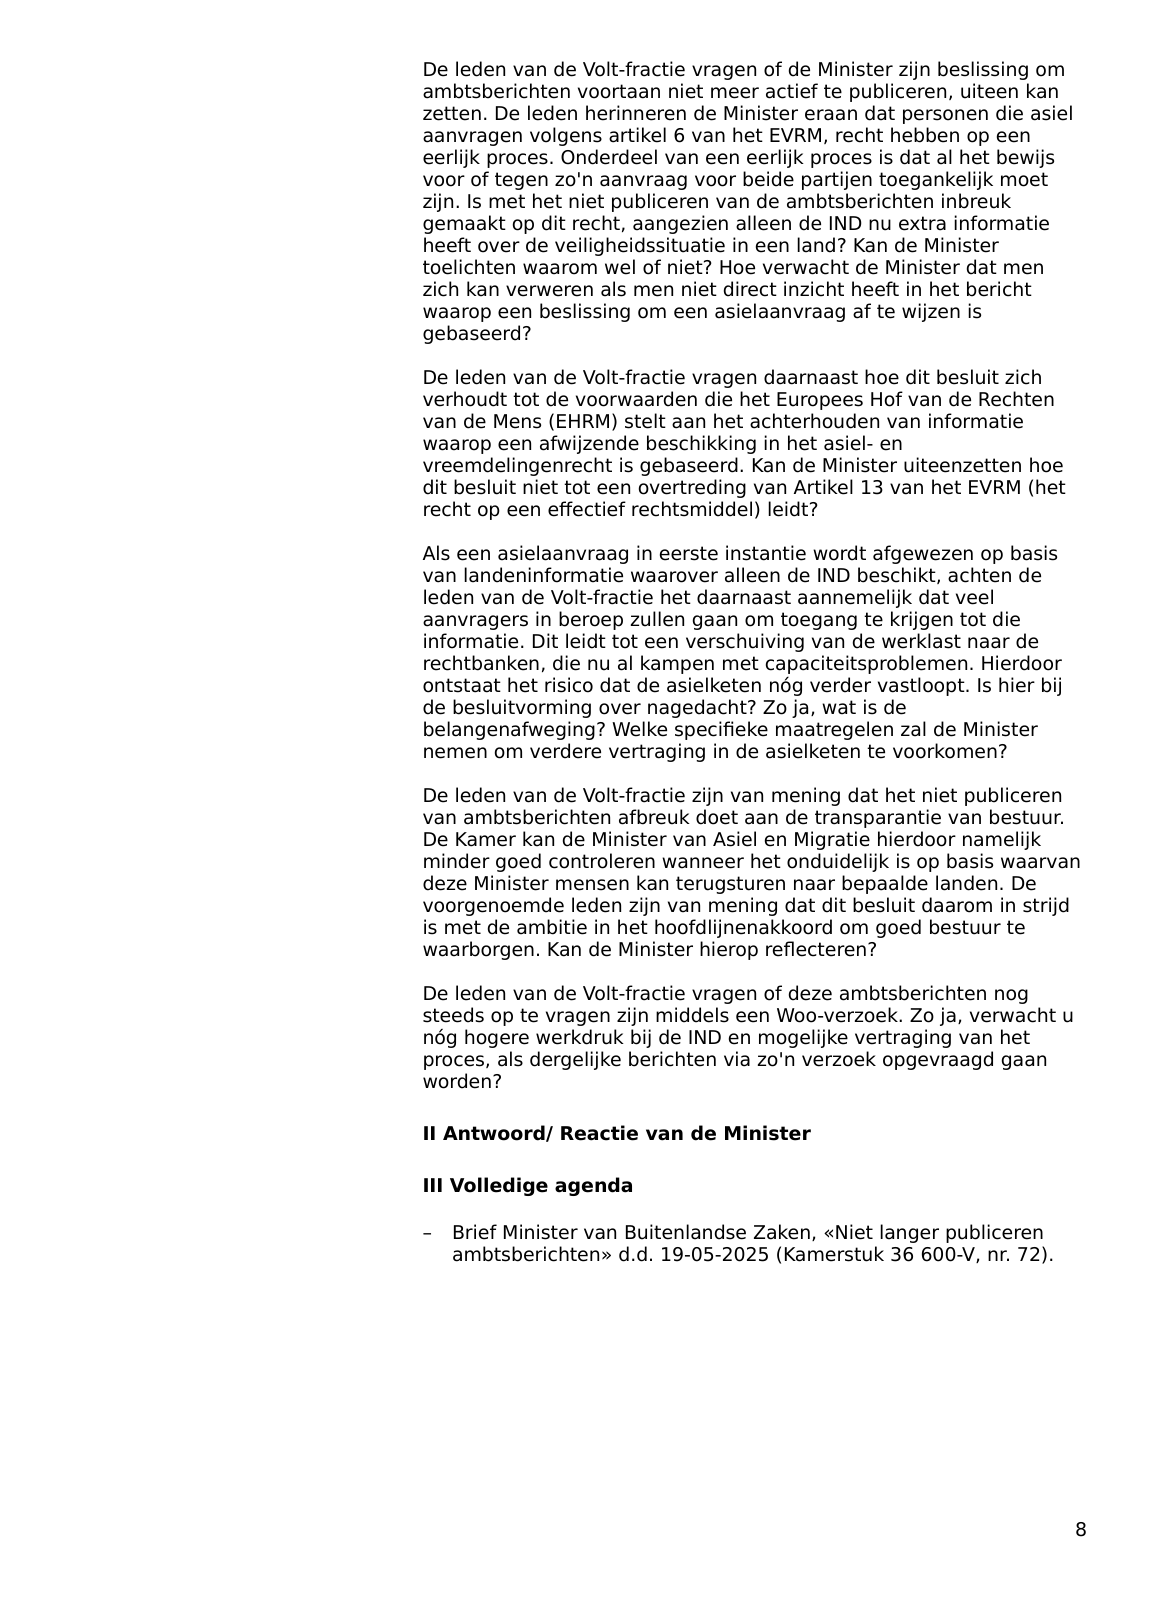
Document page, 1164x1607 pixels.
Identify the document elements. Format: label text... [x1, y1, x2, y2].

text De leden van de Volt-fractie zijn van mening dat het niet publiceren van ambtsberichten afbreuk doet aan de transparantie van bestuur. De Kamer kan de Minister van Asiel en Migratie hierdoor namelijk minder goed controleren wanneer het onduidelijk is op basis waarvan deze Minister mensen kan terugsturen naar bepaalde landen. De voorgenoemde leden zijn van mening dat dit besluit daarom in strijd is met de ambitie in het hoofdlijnenakkoord om goed bestuur te waarborgen. Kan de Minister hierop reflecteren? [422, 785, 1087, 961]
subtitle III Volledige agenda [422, 1175, 1087, 1197]
text De leden van de Volt-fractie vragen daarnaast hoe dit besluit zich verhoudt tot de voorwaarden die het Europees Hof van de Rechten van de Mens (EHRM) stelt aan het achterhouden van informatie waarop een afwijzende beschikking in het asiel- en vreemdelingenrecht is gebaseerd. Kan de Minister uiteenzetten hoe dit besluit niet tot een overtreding van Artikel 13 van het EVRM (het recht op een effectief rechtsmiddel) leidt? [422, 367, 1087, 521]
text De leden van de Volt-fractie vragen of de Minister zijn beslissing om ambtsberichten voortaan niet meer actief te publiceren, uiteen kan zetten. De leden herinneren de Minister eraan dat personen die asiel aanvragen volgens artikel 6 van het EVRM, recht hebben op een eerlijk proces. Onderdeel van een eerlijk proces is dat al het bewijs voor of tegen zo'n aanvraag voor beide partijen toegankelijk moet zijn. Is met het niet publiceren van de ambtsberichten inbreuk gemaakt op dit recht, aangezien alleen de IND nu extra informatie heeft over de veiligheidssituatie in een land? Kan de Minister toelichten waarom wel of niet? Hoe verwacht de Minister dat men zich kan verweren als men niet direct inzicht heeft in het bericht waarop een beslissing om een asielaanvraag af te wijzen is gebaseerd? [422, 59, 1087, 345]
subtitle II Antwoord/ Reactie van de Minister [422, 1123, 1087, 1145]
text Als een asielaanvraag in eerste instantie wordt afgewezen op basis van landeninformatie waarover alleen de IND beschikt, achten de leden van de Volt-fractie het daarnaast aannemelijk dat veel aanvragers in beroep zullen gaan om toegang te krijgen tot die informatie. Dit leidt tot een verschuiving van de werklast naar de rechtbanken, die nu al kampen met capaciteitsproblemen. Hierdoor ontstaat het risico dat de asielketen nóg verder vastloopt. Is hier bij de besluitvorming over nagedacht? Zo ja, wat is de belangenafweging? Welke specifieke maatregelen zal de Minister nemen om verdere vertraging in de asielketen te voorkomen? [422, 543, 1087, 763]
text De leden van de Volt-fractie vragen of deze ambtsberichten nog steeds op te vragen zijn middels een Woo-verzoek. Zo ja, verwacht u nóg hogere werkdruk bij de IND en mogelijke vertraging van het proces, als dergelijke berichten via zo'n verzoek opgevraagd gaan worden? [422, 983, 1087, 1093]
text – Brief Minister van Buitenlandse Zaken, «Niet langer publiceren ambtsberichten» d.d. 19-05-2025 (Kamerstuk 36 600-V, nr. 72). [422, 1222, 1087, 1266]
